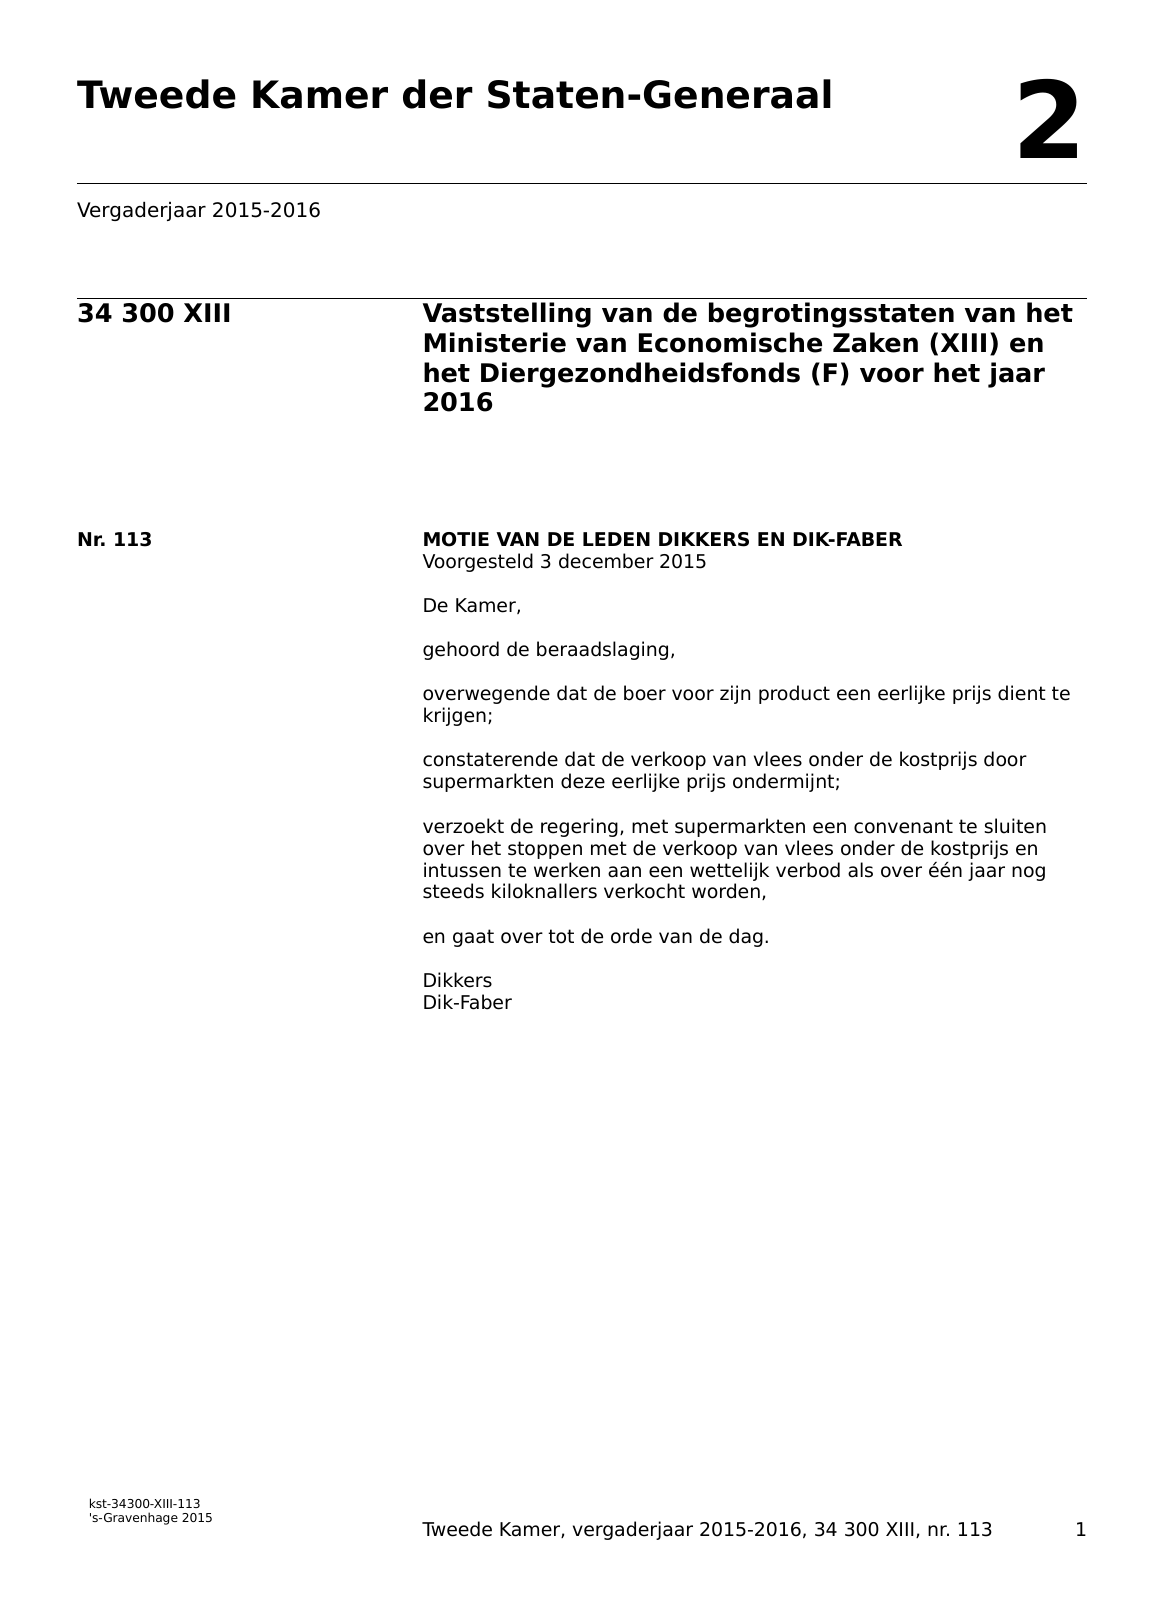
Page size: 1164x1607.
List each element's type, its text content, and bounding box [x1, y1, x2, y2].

text Dik-Faber [422, 992, 1087, 1014]
text verzoekt de regering, met supermarkten een convenant te sluiten over het stoppen met de verkoop van vlees onder de kostprijs en intussen te werken aan een wettelijk verbod als over één jaar nog steeds kiloknallers verkocht worden, [422, 816, 1087, 903]
table_header Tweede Kamer der Staten-Generaal [77, 59, 886, 183]
text gehoord de beraadslaging, [422, 639, 1087, 661]
text en gaat over tot de orde van de dag. [422, 926, 1087, 948]
text constaterende dat de verkoop van vlees onder de kostprijs door supermarkten deze eerlijke prijs ondermijnt; [422, 749, 1087, 793]
text De Kamer, [422, 595, 1087, 617]
table_header 2 [886, 59, 1087, 183]
text kst-34300-XIII-113 [88, 1497, 323, 1511]
text Voorgesteld 3 december 2015 [422, 551, 1087, 573]
text overwegende dat de boer voor zijn product een eerlijke prijs dient te krijgen; [422, 683, 1087, 727]
text Dikkers [422, 970, 1087, 992]
table_cell Vergaderjaar 2015-2016 [77, 184, 1087, 298]
text 's-Gravenhage 2015 [88, 1511, 323, 1525]
subtitle Nr. 113 MOTIE VAN DE LEDEN DIKKERS EN DIK-FABER [77, 529, 1087, 551]
subtitle 34 300 XIII Vaststelling van de begrotingsstaten van het Ministerie van Economische Zaken (XIII) en het Diergezondheidsfonds (F) voor het jaar 2016 [77, 299, 1087, 418]
